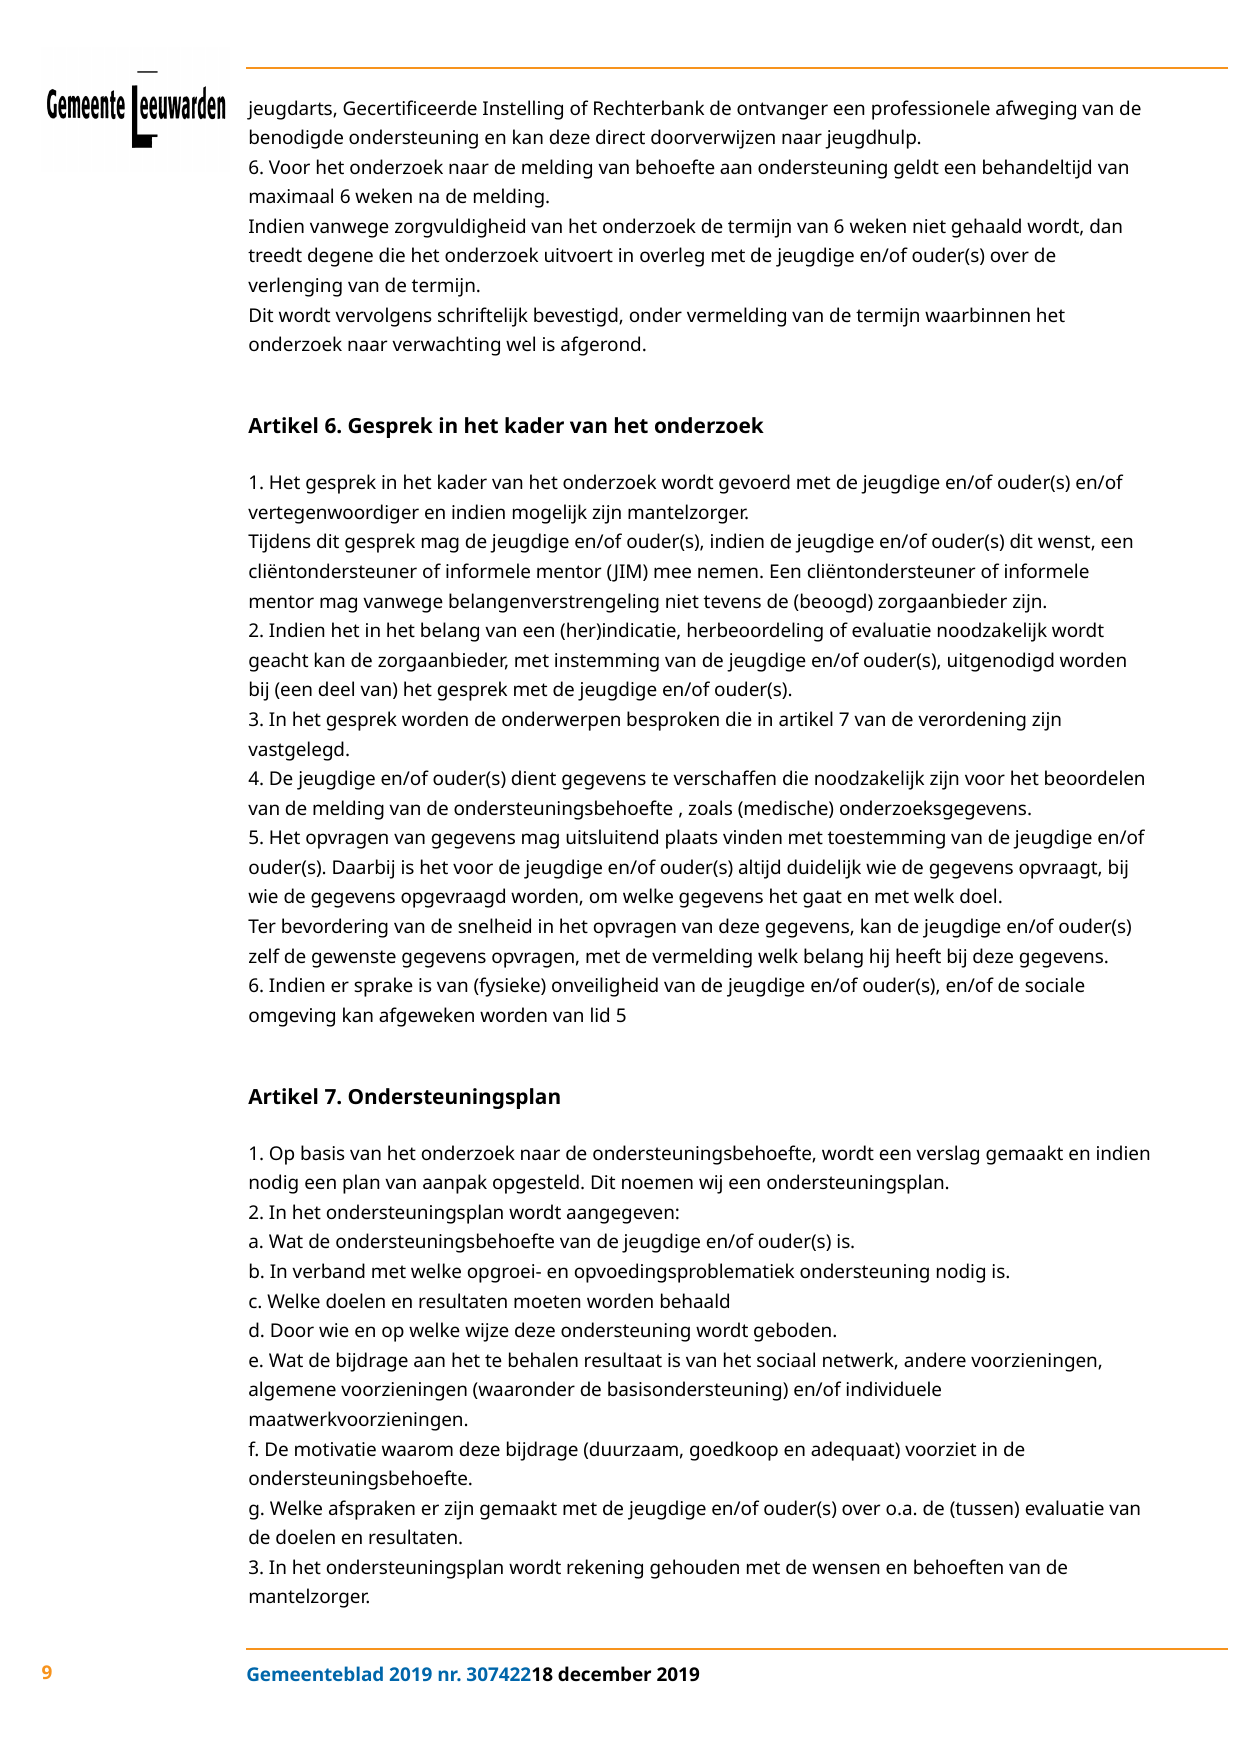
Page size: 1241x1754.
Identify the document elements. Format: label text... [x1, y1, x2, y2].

text 5. Het opvragen van gegevens mag uitsluitend plaats vinden met toestemming van de jeugdige en/of ouder(s). Daarbij is het voor de jeugdige en/of ouder(s) altijd duidelijk wie de gegevens opvraagt, bij wie de gegevens opgevraagd worden, om welke gegevens het gaat en met welk doel. [248, 824, 1152, 909]
picture [41, 47, 231, 172]
text g. Welke afspraken er zijn gemaakt met de jeugdige en/of ouder(s) over o.a. de (tussen) evaluatie van de doelen en resultaten. [248, 1495, 1152, 1550]
text 3. In het ondersteuningsplan wordt rekening gehouden met de wensen en behoeften van de mantelzorger. [248, 1554, 1152, 1609]
text f. De motivatie waarom deze bijdrage (duurzaam, goedkoop en adequaat) voorziet in de ondersteuningsbehoefte. [248, 1436, 1152, 1491]
text Indien vanwege zorgvuldigheid van het onderzoek de termijn van 6 weken niet gehaald wordt, dan treedt degene die het onderzoek uitvoert in overleg met de jeugdige en/of ouder(s) over de verlenging van de termijn. [248, 213, 1152, 298]
text 2. Indien het in het belang van een (her)indicatie, herbeoordeling of evaluatie noodzakelijk wordt geacht kan de zorgaanbieder, met instemming van de jeugdige en/of ouder(s), uitgenodigd worden bij (een deel van) het gesprek met de jeugdige en/of ouder(s). [248, 617, 1152, 702]
text d. Door wie en op welke wijze deze ondersteuning wordt geboden. [248, 1317, 1152, 1343]
text 6. Indien er sprake is van (fysieke) onveiligheid van de jeugdige en/of ouder(s), en/of de sociale omgeving kan afgeweken worden van lid 5 [248, 972, 1152, 1028]
text e. Wat de bijdrage aan het te behalen resultaat is van het sociaal netwerk, andere voorzieningen, algemene voorzieningen (waaronder de basisondersteuning) en/of individuele maatwerkvoorzieningen. [248, 1347, 1152, 1432]
text 2. In het ondersteuningsplan wordt aangegeven: [248, 1199, 1152, 1225]
text jeugdarts, Gecertificeerde Instelling of Rechterbank de ontvanger een professionele afweging van de benodigde ondersteuning en kan deze direct doorverwijzen naar jeugdhulp. [248, 95, 1152, 150]
text 4. De jeugdige en/of ouder(s) dient gegevens te verschaffen die noodzakelijk zijn voor het beoordelen van de melding van de ondersteuningsbehoefte , zoals (medische) onderzoeksgegevens. [248, 765, 1152, 821]
text Ter bevordering van de snelheid in het opvragen van deze gegevens, kan de jeugdige en/of ouder(s) zelf de gewenste gegevens opvragen, met de vermelding welk belang hij heeft bij deze gegevens. [248, 913, 1152, 968]
text Artikel 7. Ondersteuningsplan [248, 1082, 1152, 1110]
text 1. Op basis van het onderzoek naar de ondersteuningsbehoefte, wordt een verslag gemaakt en indien nodig een plan van aanpak opgesteld. Dit noemen wij een ondersteuningsplan. [248, 1140, 1152, 1195]
text b. In verband met welke opgroei- en opvoedingsproblematiek ondersteuning nodig is. [248, 1258, 1152, 1284]
text Artikel 6. Gesprek in het kader van het onderzoek [248, 411, 1152, 440]
text Dit wordt vervolgens schriftelijk bevestigd, onder vermelding van de termijn waarbinnen het onderzoek naar verwachting wel is afgerond. [248, 302, 1152, 357]
text 3. In het gesprek worden de onderwerpen besproken die in artikel 7 van de verordening zijn vastgelegd. [248, 706, 1152, 761]
text 6. Voor het onderzoek naar de melding van behoefte aan ondersteuning geldt een behandeltijd van maximaal 6 weken na de melding. [248, 154, 1152, 209]
text a. Wat de ondersteuningsbehoefte van de jeugdige en/of ouder(s) is. [248, 1229, 1152, 1254]
text 1. Het gesprek in het kader van het onderzoek wordt gevoerd met de jeugdige en/of ouder(s) en/of vertegenwoordiger en indien mogelijk zijn mantelzorger. [248, 469, 1152, 525]
text c. Welke doelen en resultaten moeten worden behaald [248, 1288, 1152, 1314]
text Tijdens dit gesprek mag de jeugdige en/of ouder(s), indien de jeugdige en/of ouder(s) dit wenst, een cliëntondersteuner of informele mentor (JIM) mee nemen. Een cliëntondersteuner of informele mentor mag vanwege belangenverstrengeling niet tevens de (beoogd) zorgaanbieder zijn. [248, 529, 1152, 613]
